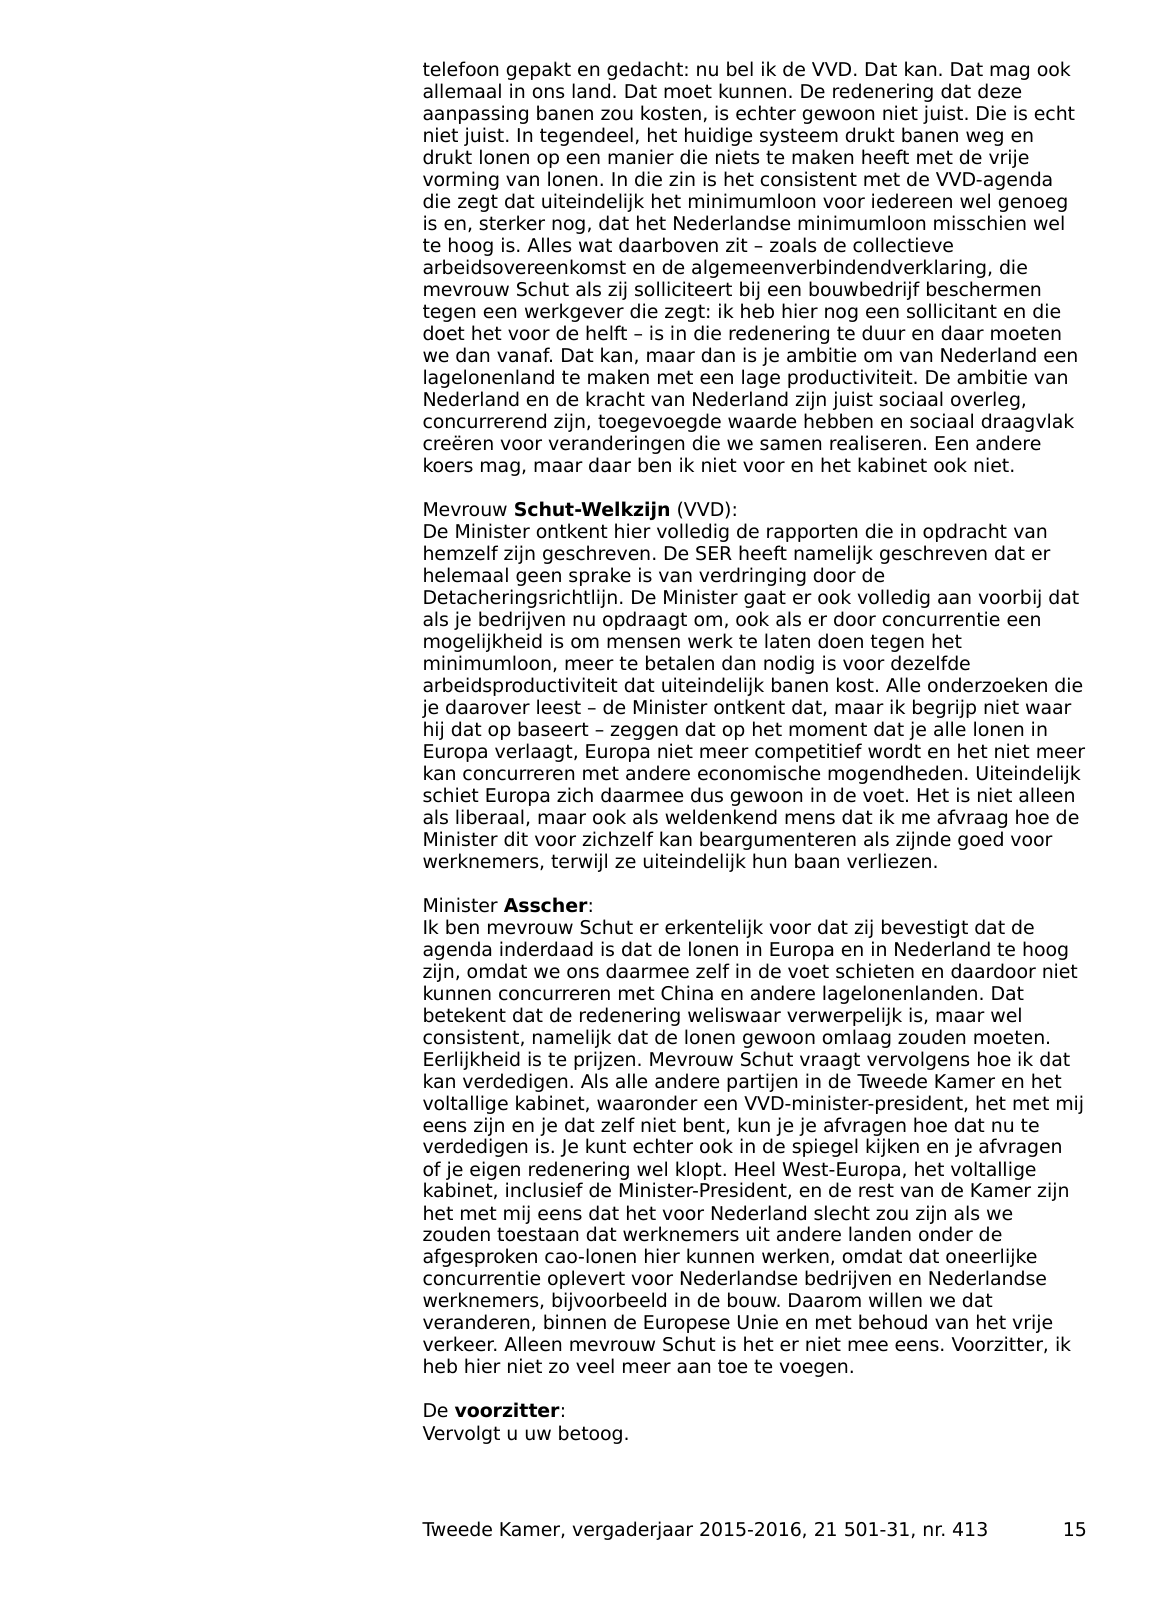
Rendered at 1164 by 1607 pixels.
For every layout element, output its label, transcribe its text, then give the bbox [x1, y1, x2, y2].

text De voorzitter: [422, 1400, 1087, 1422]
text De Minister ontkent hier volledig de rapporten die in opdracht van hemzelf zijn geschreven. De SER heeft namelijk geschreven dat er helemaal geen sprake is van verdringing door de Detacheringsrichtlijn. De Minister gaat er ook volledig aan voorbij dat als je bedrijven nu opdraagt om, ook als er door concurrentie een mogelijkheid is om mensen werk te laten doen tegen het minimumloon, meer te betalen dan nodig is voor dezelfde arbeidsproductiviteit dat uiteindelijk banen kost. Alle onderzoeken die je daarover leest – de Minister ontkent dat, maar ik begrijp niet waar hij dat op baseert – zeggen dat op het moment dat je alle lonen in Europa verlaagt, Europa niet meer competitief wordt en het niet meer kan concurreren met andere economische mogendheden. Uiteindelijk schiet Europa zich daarmee dus gewoon in de voet. Het is niet alleen als liberaal, maar ook als weldenkend mens dat ik me afvraag hoe de Minister dit voor zichzelf kan beargumenteren als zijnde goed voor werknemers, terwijl ze uiteindelijk hun baan verliezen. [422, 521, 1087, 872]
text telefoon gepakt en gedacht: nu bel ik de VVD. Dat kan. Dat mag ook allemaal in ons land. Dat moet kunnen. De redenering dat deze aanpassing banen zou kosten, is echter gewoon niet juist. Die is echt niet juist. In tegendeel, het huidige systeem drukt banen weg en drukt lonen op een manier die niets te maken heeft met de vrije vorming van lonen. In die zin is het consistent met de VVD-agenda die zegt dat uiteindelijk het minimumloon voor iedereen wel genoeg is en, sterker nog, dat het Nederlandse minimumloon misschien wel te hoog is. Alles wat daarboven zit – zoals de collectieve arbeidsovereenkomst en de algemeenverbindendverklaring, die mevrouw Schut als zij solliciteert bij een bouwbedrijf beschermen tegen een werkgever die zegt: ik heb hier nog een sollicitant en die doet het voor de helft – is in die redenering te duur en daar moeten we dan vanaf. Dat kan, maar dan is je ambitie om van Nederland een lagelonenland te maken met een lage productiviteit. De ambitie van Nederland en de kracht van Nederland zijn juist sociaal overleg, concurrerend zijn, toegevoegde waarde hebben en sociaal draagvlak creëren voor veranderingen die we samen realiseren. Een andere koers mag, maar daar ben ik niet voor en het kabinet ook niet. [422, 59, 1087, 477]
text Mevrouw Schut-Welkzijn (VVD): [422, 499, 1087, 521]
text Minister Asscher: [422, 895, 1087, 917]
text Vervolgt u uw betoog. [422, 1422, 1087, 1444]
text Ik ben mevrouw Schut er erkentelijk voor dat zij bevestigt dat de agenda inderdaad is dat de lonen in Europa en in Nederland te hoog zijn, omdat we ons daarmee zelf in de voet schieten en daardoor niet kunnen concurreren met China en andere lagelonenlanden. Dat betekent dat de redenering weliswaar verwerpelijk is, maar wel consistent, namelijk dat de lonen gewoon omlaag zouden moeten. Eerlijkheid is te prijzen. Mevrouw Schut vraagt vervolgens hoe ik dat kan verdedigen. Als alle andere partijen in de Tweede Kamer en het voltallige kabinet, waaronder een VVD-minister-president, het met mij eens zijn en je dat zelf niet bent, kun je je afvragen hoe dat nu te verdedigen is. Je kunt echter ook in de spiegel kijken en je afvragen of je eigen redenering wel klopt. Heel West-Europa, het voltallige kabinet, inclusief de Minister-President, en de rest van de Kamer zijn het met mij eens dat het voor Nederland slecht zou zijn als we zouden toestaan dat werknemers uit andere landen onder de afgesproken cao-lonen hier kunnen werken, omdat dat oneerlijke concurrentie oplevert voor Nederlandse bedrijven en Nederlandse werknemers, bijvoorbeeld in de bouw. Daarom willen we dat veranderen, binnen de Europese Unie en met behoud van het vrije verkeer. Alleen mevrouw Schut is het er niet mee eens. Voorzitter, ik heb hier niet zo veel meer aan toe te voegen. [422, 917, 1087, 1378]
